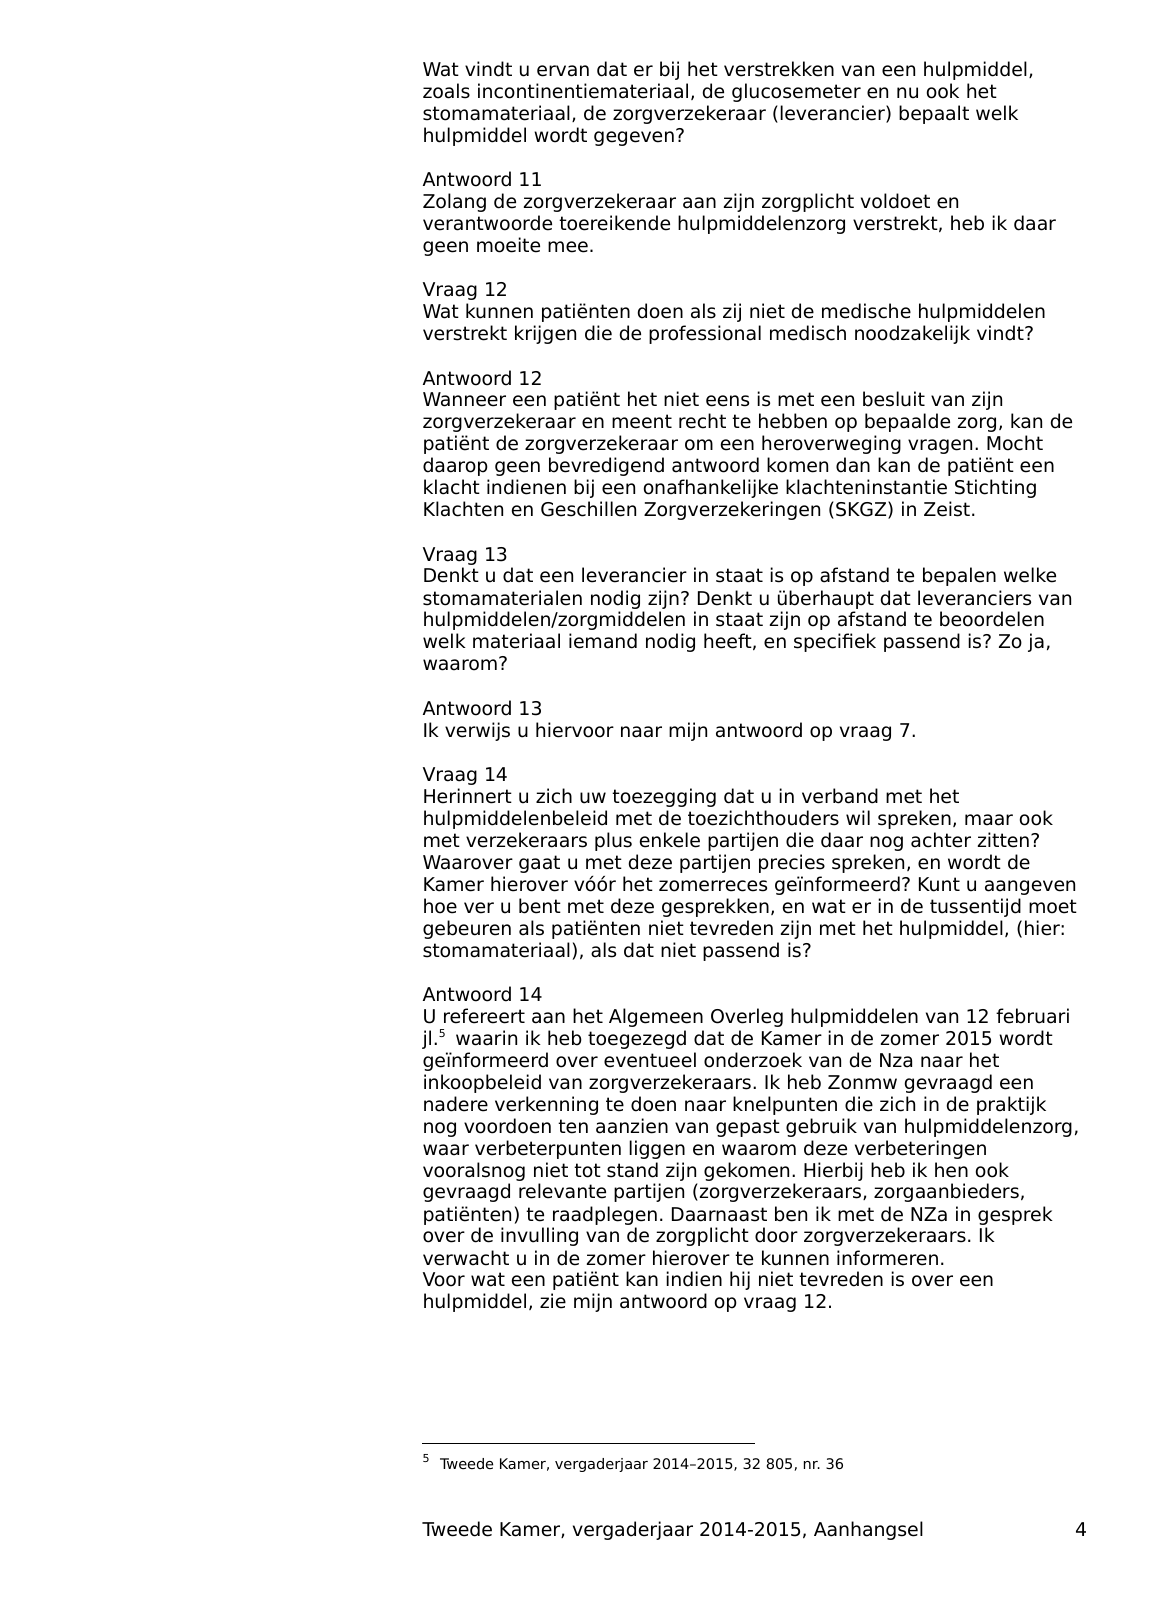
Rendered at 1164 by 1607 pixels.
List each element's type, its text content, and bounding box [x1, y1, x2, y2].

text Wat vindt u ervan dat er bij het verstrekken van een hulpmiddel, zoals incontinentiemateriaal, de glucosemeter en nu ook het stomamateriaal, de zorgverzekeraar (leverancier) bepaalt welk hulpmiddel wordt gegeven? [422, 59, 1087, 147]
text Voor wat een patiënt kan indien hij niet tevreden is over een hulpmiddel, zie mijn antwoord op vraag 12. [422, 1269, 1087, 1313]
text Antwoord 14 [422, 984, 1087, 1006]
text Wanneer een patiënt het niet eens is met een besluit van zijn zorgverzekeraar en meent recht te hebben op bepaalde zorg, kan de patiënt de zorgverzekeraar om een heroverweging vragen. Mocht daarop geen bevredigend antwoord komen dan kan de patiënt een klacht indienen bij een onafhankelijke klachteninstantie Stichting Klachten en Geschillen Zorgverzekeringen (SKGZ) in Zeist. [422, 389, 1087, 521]
text Wat kunnen patiënten doen als zij niet de medische hulpmiddelen verstrekt krijgen die de professional medisch noodzakelijk vindt? [422, 301, 1087, 345]
text U refereert aan het Algemeen Overleg hulpmiddelen van 12 februari jl. waarin ik heb toegezegd dat de Kamer in de zomer 2015 wordt geïnformeerd over eventueel onderzoek van de Nza naar het inkoopbeleid van zorgverzekeraars. Ik heb Zonmw gevraagd een nadere verkenning te doen naar knelpunten die zich in de praktijk nog voordoen ten aanzien van gepast gebruik van hulpmiddelenzorg, waar verbeterpunten liggen en waarom deze verbeteringen vooralsnog niet tot stand zijn gekomen. Hierbij heb ik hen ook gevraagd relevante partijen (zorgverzekeraars, zorgaanbieders, patiënten) te raadplegen. Daarnaast ben ik met de NZa in gesprek over de invulling van de zorgplicht door zorgverzekeraars. Ik verwacht u in de zomer hierover te kunnen informeren. [422, 1006, 1087, 1269]
text Herinnert u zich uw toezegging dat u in verband met het hulpmiddelenbeleid met de toezichthouders wil spreken, maar ook met verzekeraars plus enkele partijen die daar nog achter zitten? Waarover gaat u met deze partijen precies spreken, en wordt de Kamer hierover vóór het zomerreces geïnformeerd? Kunt u aangeven hoe ver u bent met deze gesprekken, en wat er in de tussentijd moet gebeuren als patiënten niet tevreden zijn met het hulpmiddel, (hier: stomamateriaal), als dat niet passend is? [422, 786, 1087, 961]
text Antwoord 13 [422, 697, 1087, 719]
text Vraag 13 [422, 543, 1087, 565]
text Vraag 14 [422, 764, 1087, 786]
text Antwoord 11 [422, 169, 1087, 191]
text Vraag 12 [422, 279, 1087, 301]
text Tweede Kamer, vergaderjaar 2014–2015, 32 805, nr. 36 [422, 1452, 1087, 1474]
text Ik verwijs u hiervoor naar mijn antwoord op vraag 7. [422, 719, 1087, 741]
text Zolang de zorgverzekeraar aan zijn zorgplicht voldoet en verantwoorde toereikende hulpmiddelenzorg verstrekt, heb ik daar geen moeite mee. [422, 191, 1087, 257]
text Denkt u dat een leverancier in staat is op afstand te bepalen welke stomamaterialen nodig zijn? Denkt u überhaupt dat leveranciers van hulpmiddelen/zorgmiddelen in staat zijn op afstand te beoordelen welk materiaal iemand nodig heeft, en specifiek passend is? Zo ja, waarom? [422, 565, 1087, 675]
text Antwoord 12 [422, 367, 1087, 389]
